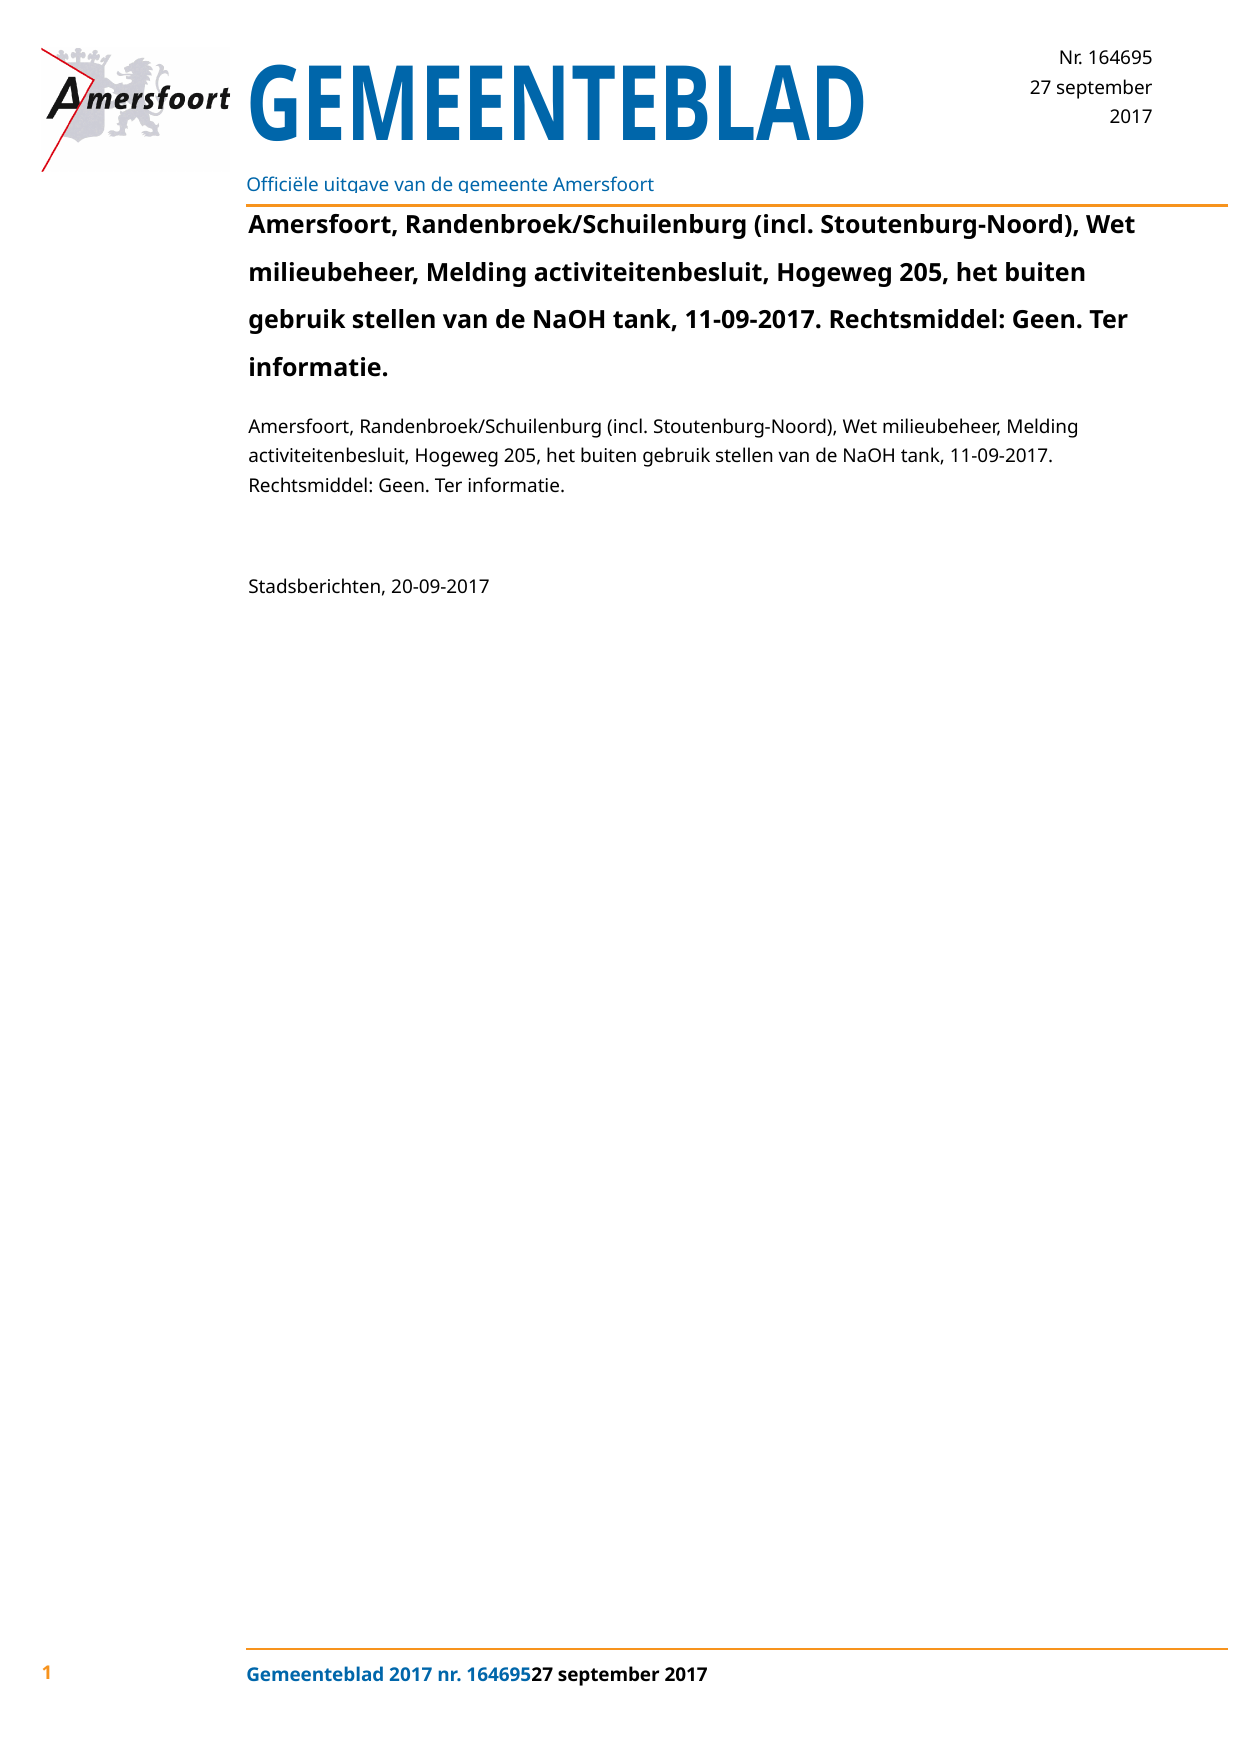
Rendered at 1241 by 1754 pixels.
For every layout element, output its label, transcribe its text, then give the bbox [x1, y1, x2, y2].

picture [41, 47, 231, 172]
text Amersfoort, Randenbroek/Schuilenburg (incl. Stoutenburg-Noord), Wet milieubeheer, Melding activiteitenbesluit, Hogeweg 205, het buiten gebruik stellen van de NaOH tank, 11-09-2017. Rechtsmiddel: Geen. Ter informatie. [248, 207, 1152, 384]
text Stadsberichten, 20-09-2017 [248, 573, 1152, 599]
text Amersfoort, Randenbroek/Schuilenburg (incl. Stoutenburg-Noord), Wet milieubeheer, Melding activiteitenbesluit, Hogeweg 205, het buiten gebruik stellen van de NaOH tank, 11-09-2017. Rechtsmiddel: Geen. Ter informatie. [248, 413, 1152, 498]
